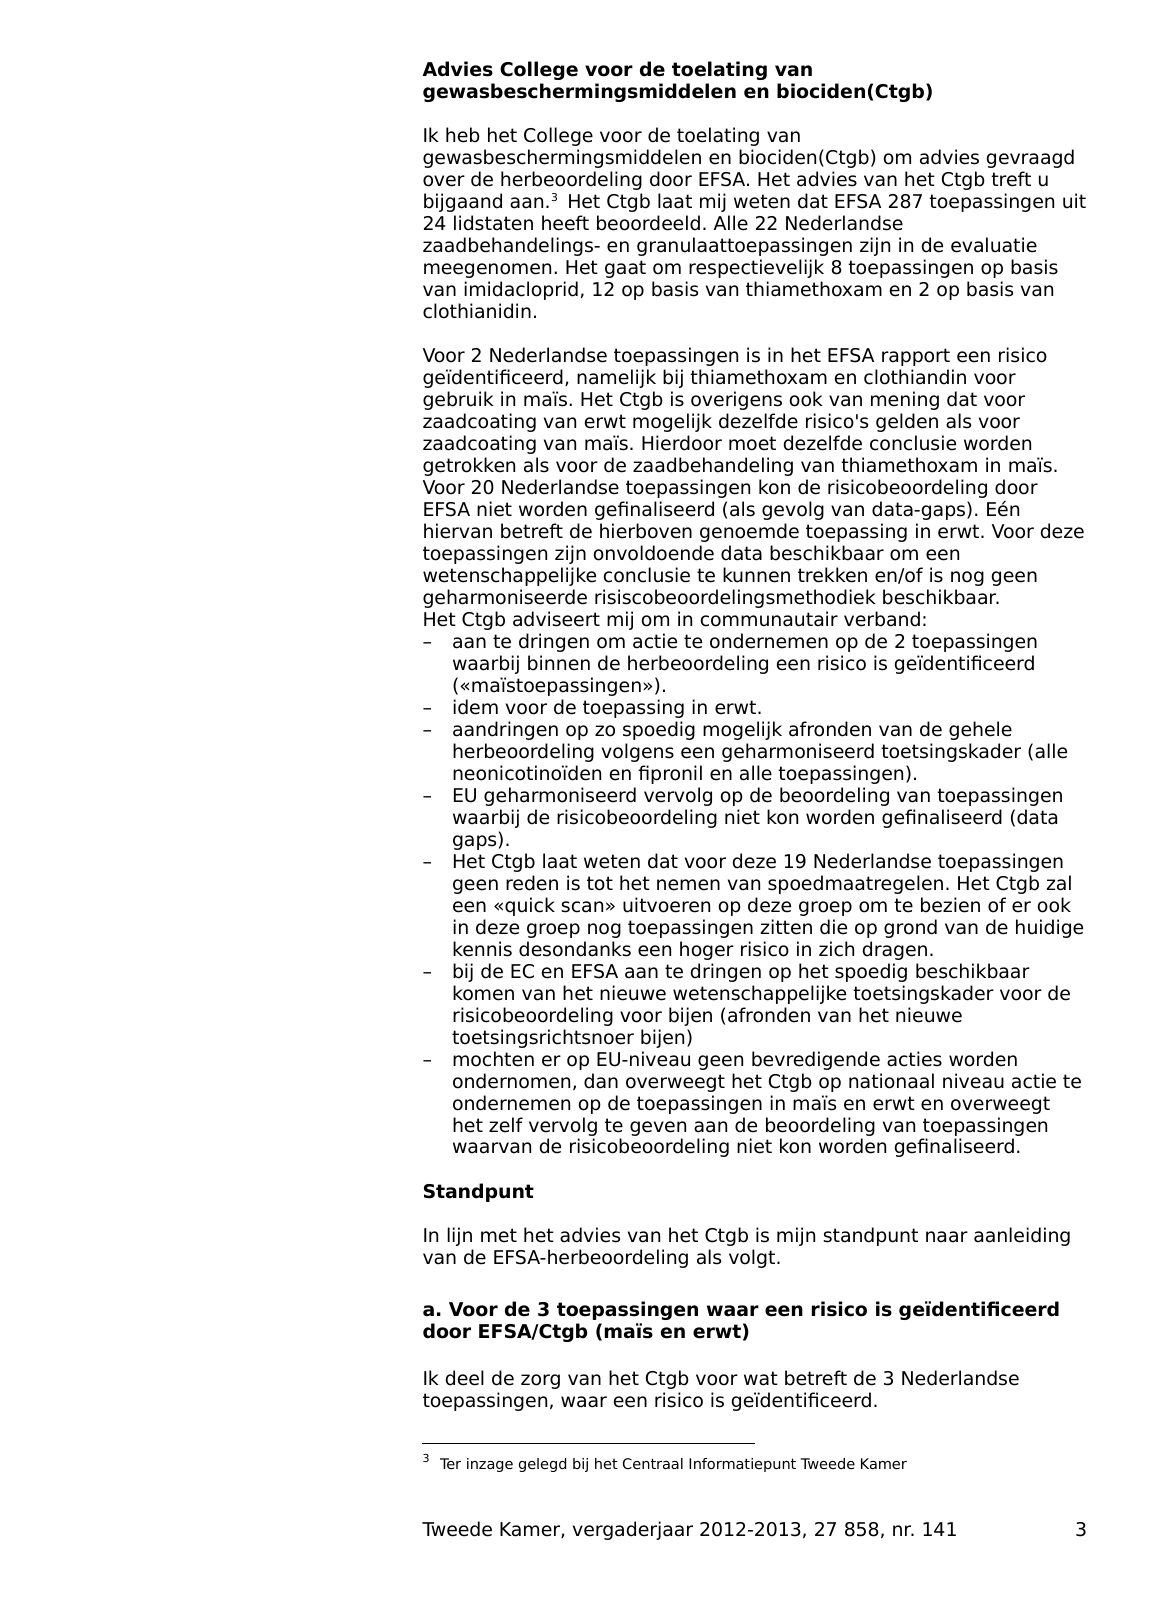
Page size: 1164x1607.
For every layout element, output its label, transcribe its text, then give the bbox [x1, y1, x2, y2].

text – aan te dringen om actie te ondernemen op de 2 toepassingen waarbij binnen de herbeoordeling een risico is geïdentificeerd («maïstoepassingen»). [422, 631, 1087, 697]
subtitle Advies College voor de toelating van gewasbeschermingsmiddelen en biociden(Ctgb) [422, 59, 1087, 103]
text – Het Ctgb laat weten dat voor deze 19 Nederlandse toepassingen geen reden is tot het nemen van spoedmaatregelen. Het Ctgb zal een «quick scan» uitvoeren op deze groep om te bezien of er ook in deze groep nog toepassingen zitten die op grond van de huidige kennis desondanks een hoger risico in zich dragen. [422, 851, 1087, 961]
text – idem voor de toepassing in erwt. [422, 697, 1087, 719]
subtitle Standpunt [422, 1181, 1087, 1203]
text – EU geharmoniseerd vervolg op de beoordeling van toepassingen waarbij de risicobeoordeling niet kon worden gefinaliseerd (data gaps). [422, 785, 1087, 851]
text – bij de EC en EFSA aan te dringen op het spoedig beschikbaar komen van het nieuwe wetenschappelijke toetsingskader voor de risicobeoordeling voor bijen (afronden van het nieuwe toetsingsrichtsnoer bijen) [422, 961, 1087, 1048]
text – aandringen op zo spoedig mogelijk afronden van de gehele herbeoordeling volgens een geharmoniseerd toetsingskader (alle neonicotinoïden en fipronil en alle toepassingen). [422, 719, 1087, 785]
subtitle a. Voor de 3 toepassingen waar een risico is geïdentificeerd door EFSA/Ctgb (maïs en erwt) [422, 1299, 1087, 1343]
text Voor 2 Nederlandse toepassingen is in het EFSA rapport een risico geïdentificeerd, namelijk bij thiamethoxam en clothiandin voor gebruik in maïs. Het Ctgb is overigens ook van mening dat voor zaadcoating van erwt mogelijk dezelfde risico's gelden als voor zaadcoating van maïs. Hierdoor moet dezelfde conclusie worden getrokken als voor de zaadbehandeling van thiamethoxam in maïs. [422, 345, 1087, 477]
text – mochten er op EU-niveau geen bevredigende acties worden ondernomen, dan overweegt het Ctgb op nationaal niveau actie te ondernemen op de toepassingen in maïs en erwt en overweegt het zelf vervolg te geven aan de beoordeling van toepassingen waarvan de risicobeoordeling niet kon worden gefinaliseerd. [422, 1048, 1087, 1158]
text Voor 20 Nederlandse toepassingen kon de risicobeoordeling door EFSA niet worden gefinaliseerd (als gevolg van data-gaps). Eén hiervan betreft de hierboven genoemde toepassing in erwt. Voor deze toepassingen zijn onvoldoende data beschikbaar om een wetenschappelijke conclusie te kunnen trekken en/of is nog geen geharmoniseerde risiscobeoordelingsmethodiek beschikbaar. [422, 477, 1087, 609]
text Het Ctgb adviseert mij om in communautair verband: [422, 609, 1087, 631]
text Ik deel de zorg van het Ctgb voor wat betreft de 3 Nederlandse toepassingen, waar een risico is geïdentificeerd. [422, 1368, 1087, 1412]
text In lijn met het advies van het Ctgb is mijn standpunt naar aanleiding van de EFSA-herbeoordeling als volgt. [422, 1225, 1087, 1269]
text Ter inzage gelegd bij het Centraal Informatiepunt Tweede Kamer [422, 1452, 1087, 1474]
text Ik heb het College voor de toelating van gewasbeschermingsmiddelen en biociden(Ctgb) om advies gevraagd over de herbeoordeling door EFSA. Het advies van het Ctgb treft u bijgaand aan. Het Ctgb laat mij weten dat EFSA 287 toepassingen uit 24 lidstaten heeft beoordeeld. Alle 22 Nederlandse zaadbehandelings- en granulaattoepassingen zijn in de evaluatie meegenomen. Het gaat om respectievelijk 8 toepassingen op basis van imidacloprid, 12 op basis van thiamethoxam en 2 op basis van clothianidin. [422, 125, 1087, 323]
